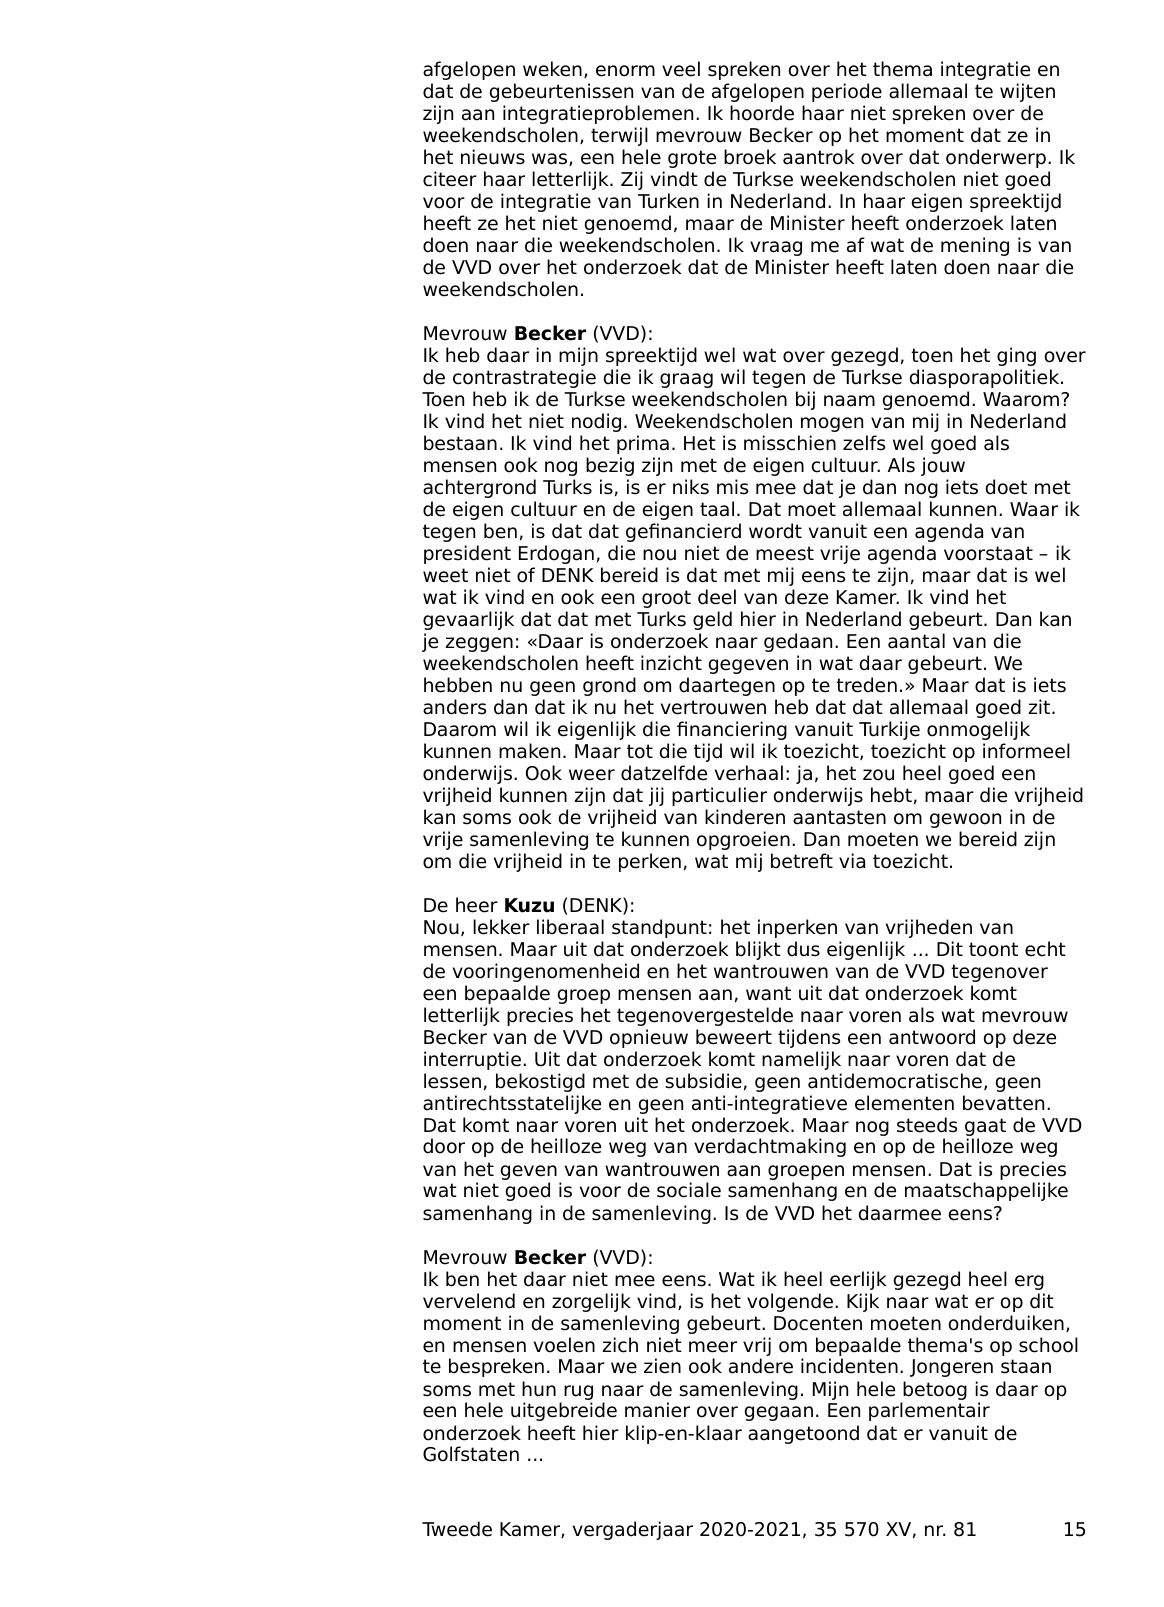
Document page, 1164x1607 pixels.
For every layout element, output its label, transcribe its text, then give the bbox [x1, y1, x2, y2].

text Mevrouw Becker (VVD): [422, 1247, 1087, 1268]
text Ik ben het daar niet mee eens. Wat ik heel eerlijk gezegd heel erg vervelend en zorgelijk vind, is het volgende. Kijk naar wat er op dit moment in de samenleving gebeurt. Docenten moeten onderduiken, en mensen voelen zich niet meer vrij om bepaalde thema's op school te bespreken. Maar we zien ook andere incidenten. Jongeren staan soms met hun rug naar de samenleving. Mijn hele betoog is daar op een hele uitgebreide manier over gegaan. Een parlementair onderzoek heeft hier klip-en-klaar aangetoond dat er vanuit de Golfstaten ... [422, 1268, 1087, 1466]
text Mevrouw Becker (VVD): [422, 323, 1087, 345]
text afgelopen weken, enorm veel spreken over het thema integratie en dat de gebeurtenissen van de afgelopen periode allemaal te wijten zijn aan integratieproblemen. Ik hoorde haar niet spreken over de weekendscholen, terwijl mevrouw Becker op het moment dat ze in het nieuws was, een hele grote broek aantrok over dat onderwerp. Ik citeer haar letterlijk. Zij vindt de Turkse weekendscholen niet goed voor de integratie van Turken in Nederland. In haar eigen spreektijd heeft ze het niet genoemd, maar de Minister heeft onderzoek laten doen naar die weekendscholen. Ik vraag me af wat de mening is van de VVD over het onderzoek dat de Minister heeft laten doen naar die weekendscholen. [422, 59, 1087, 301]
text De heer Kuzu (DENK): [422, 895, 1087, 917]
text Ik heb daar in mijn spreektijd wel wat over gezegd, toen het ging over de contrastrategie die ik graag wil tegen de Turkse diasporapolitiek. Toen heb ik de Turkse weekendscholen bij naam genoemd. Waarom? Ik vind het niet nodig. Weekendscholen mogen van mij in Nederland bestaan. Ik vind het prima. Het is misschien zelfs wel goed als mensen ook nog bezig zijn met de eigen cultuur. Als jouw achtergrond Turks is, is er niks mis mee dat je dan nog iets doet met de eigen cultuur en de eigen taal. Dat moet allemaal kunnen. Waar ik tegen ben, is dat dat gefinancierd wordt vanuit een agenda van president Erdogan, die nou niet de meest vrije agenda voorstaat – ik weet niet of DENK bereid is dat met mij eens te zijn, maar dat is wel wat ik vind en ook een groot deel van deze Kamer. Ik vind het gevaarlijk dat dat met Turks geld hier in Nederland gebeurt. Dan kan je zeggen: «Daar is onderzoek naar gedaan. Een aantal van die weekendscholen heeft inzicht gegeven in wat daar gebeurt. We hebben nu geen grond om daartegen op te treden.» Maar dat is iets anders dan dat ik nu het vertrouwen heb dat dat allemaal goed zit. Daarom wil ik eigenlijk die financiering vanuit Turkije onmogelijk kunnen maken. Maar tot die tijd wil ik toezicht, toezicht op informeel onderwijs. Ook weer datzelfde verhaal: ja, het zou heel goed een vrijheid kunnen zijn dat jij particulier onderwijs hebt, maar die vrijheid kan soms ook de vrijheid van kinderen aantasten om gewoon in de vrije samenleving te kunnen opgroeien. Dan moeten we bereid zijn om die vrijheid in te perken, wat mij betreft via toezicht. [422, 345, 1087, 872]
text Nou, lekker liberaal standpunt: het inperken van vrijheden van mensen. Maar uit dat onderzoek blijkt dus eigenlijk ... Dit toont echt de vooringenomenheid en het wantrouwen van de VVD tegenover een bepaalde groep mensen aan, want uit dat onderzoek komt letterlijk precies het tegenovergestelde naar voren als wat mevrouw Becker van de VVD opnieuw beweert tijdens een antwoord op deze interruptie. Uit dat onderzoek komt namelijk naar voren dat de lessen, bekostigd met de subsidie, geen antidemocratische, geen antirechtsstatelijke en geen anti-integratieve elementen bevatten. Dat komt naar voren uit het onderzoek. Maar nog steeds gaat de VVD door op de heilloze weg van verdachtmaking en op de heilloze weg van het geven van wantrouwen aan groepen mensen. Dat is precies wat niet goed is voor de sociale samenhang en de maatschappelijke samenhang in de samenleving. Is de VVD het daarmee eens? [422, 917, 1087, 1224]
